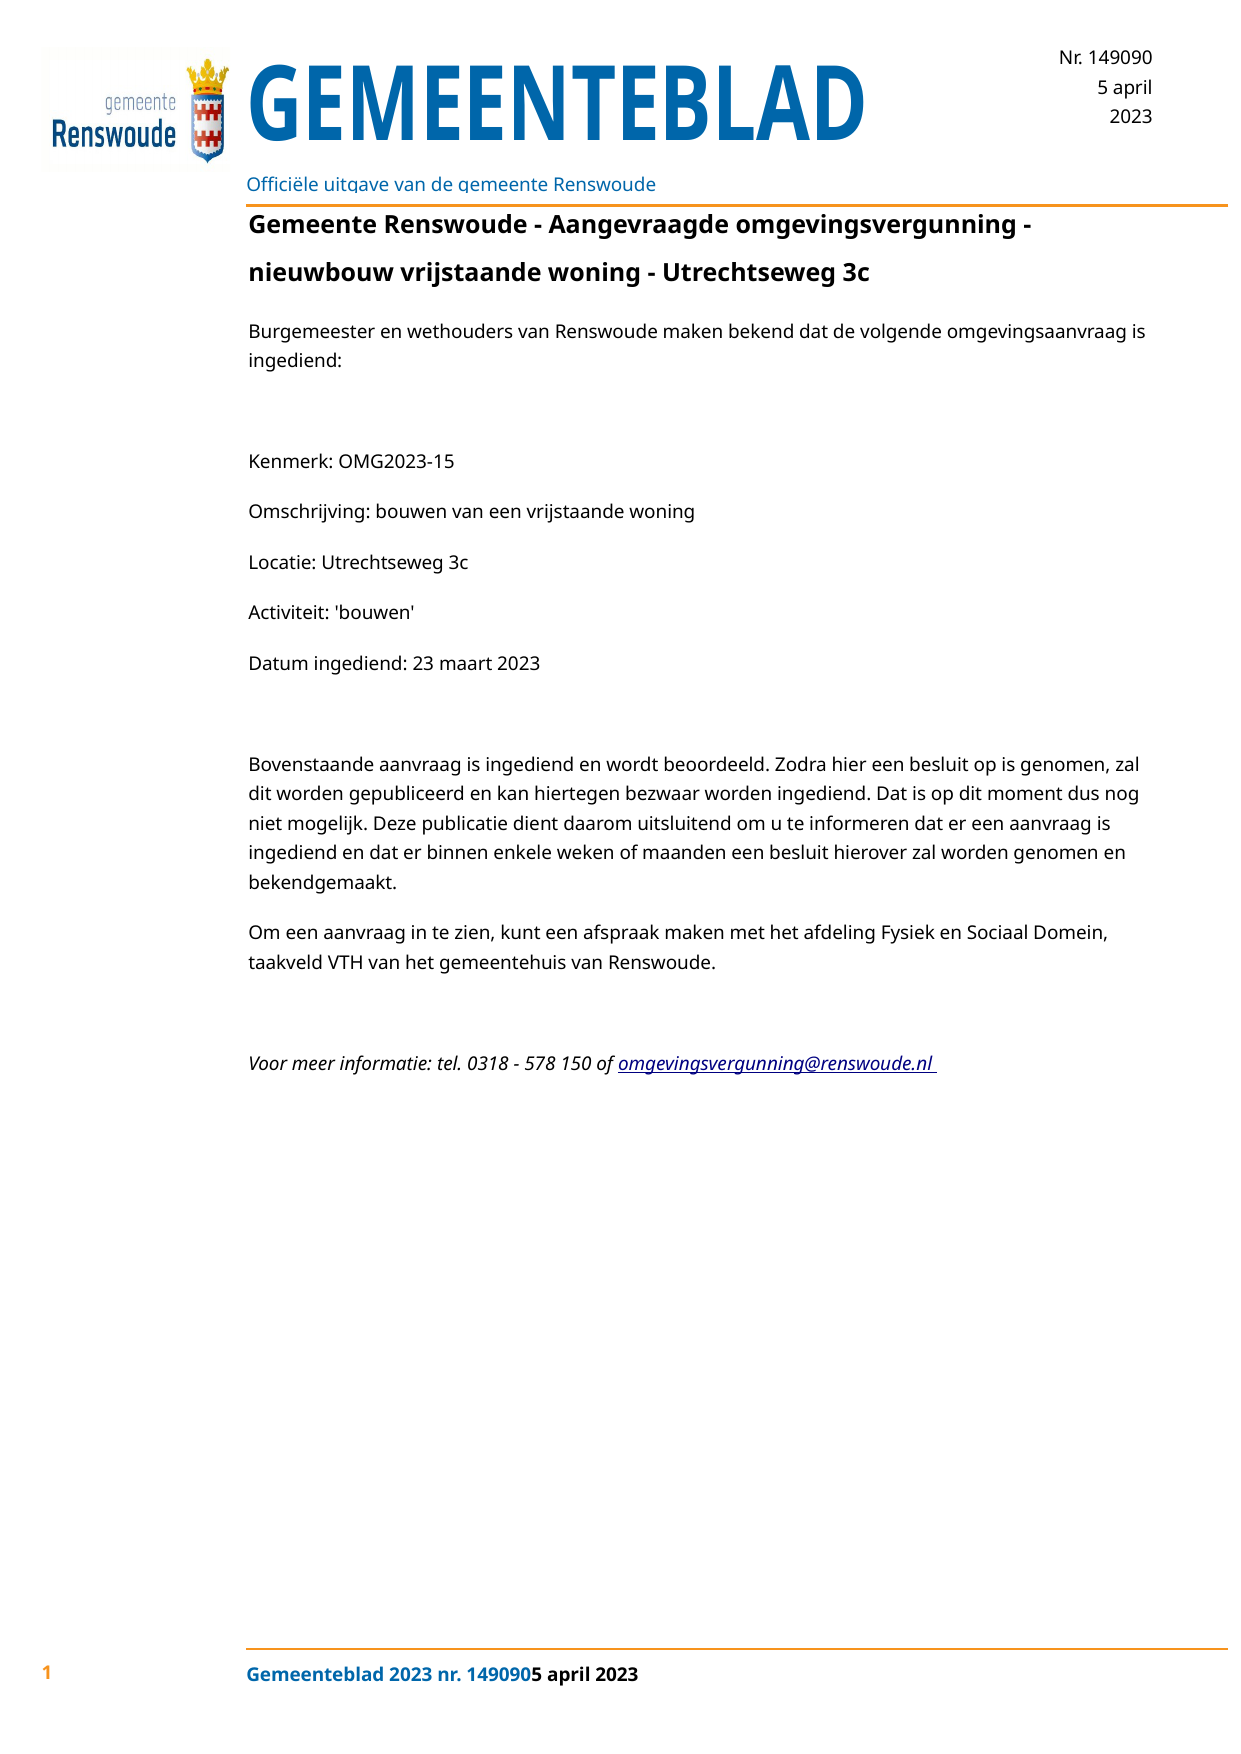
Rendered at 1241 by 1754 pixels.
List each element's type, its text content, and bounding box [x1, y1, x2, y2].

text Gemeente Renswoude - Aangevraagde omgevingsvergunning - nieuwbouw vrijstaande woning - Utrechtseweg 3c [248, 207, 1152, 288]
picture [41, 47, 231, 172]
text Burgemeester en wethouders van Renswoude maken bekend dat de volgende omgevingsaanvraag is ingediend: [248, 318, 1152, 373]
text Kenmerk: OMG2023-15 [248, 448, 1152, 474]
text Om een aanvraag in te zien, kunt een afspraak maken met het afdeling Fysiek en Sociaal Domein, taakveld VTH van het gemeentehuis van Renswoude. [248, 919, 1152, 975]
text Bovenstaande aanvraag is ingediend en wordt beoordeeld. Zodra hier een besluit op is genomen, zal dit worden gepubliceerd en kan hiertegen bezwaar worden ingediend. Dat is op dit moment dus nog niet mogelijk. Deze publicatie dient daarom uitsluitend om u te informeren dat er een aanvraag is ingediend en dat er binnen enkele weken of maanden een besluit hierover zal worden genomen en bekendgemaakt. [248, 751, 1152, 895]
text Datum ingediend: 23 maart 2023 [248, 650, 1152, 676]
text Voor meer informatie: tel. 0318 - 578 150 of omgevingsvergunning@renswoude.nl [248, 1050, 1152, 1076]
text Omschrijving: bouwen van een vrijstaande woning [248, 499, 1152, 524]
text Locatie: Utrechtseweg 3c [248, 549, 1152, 575]
text Activiteit: 'bouwen' [248, 599, 1152, 625]
